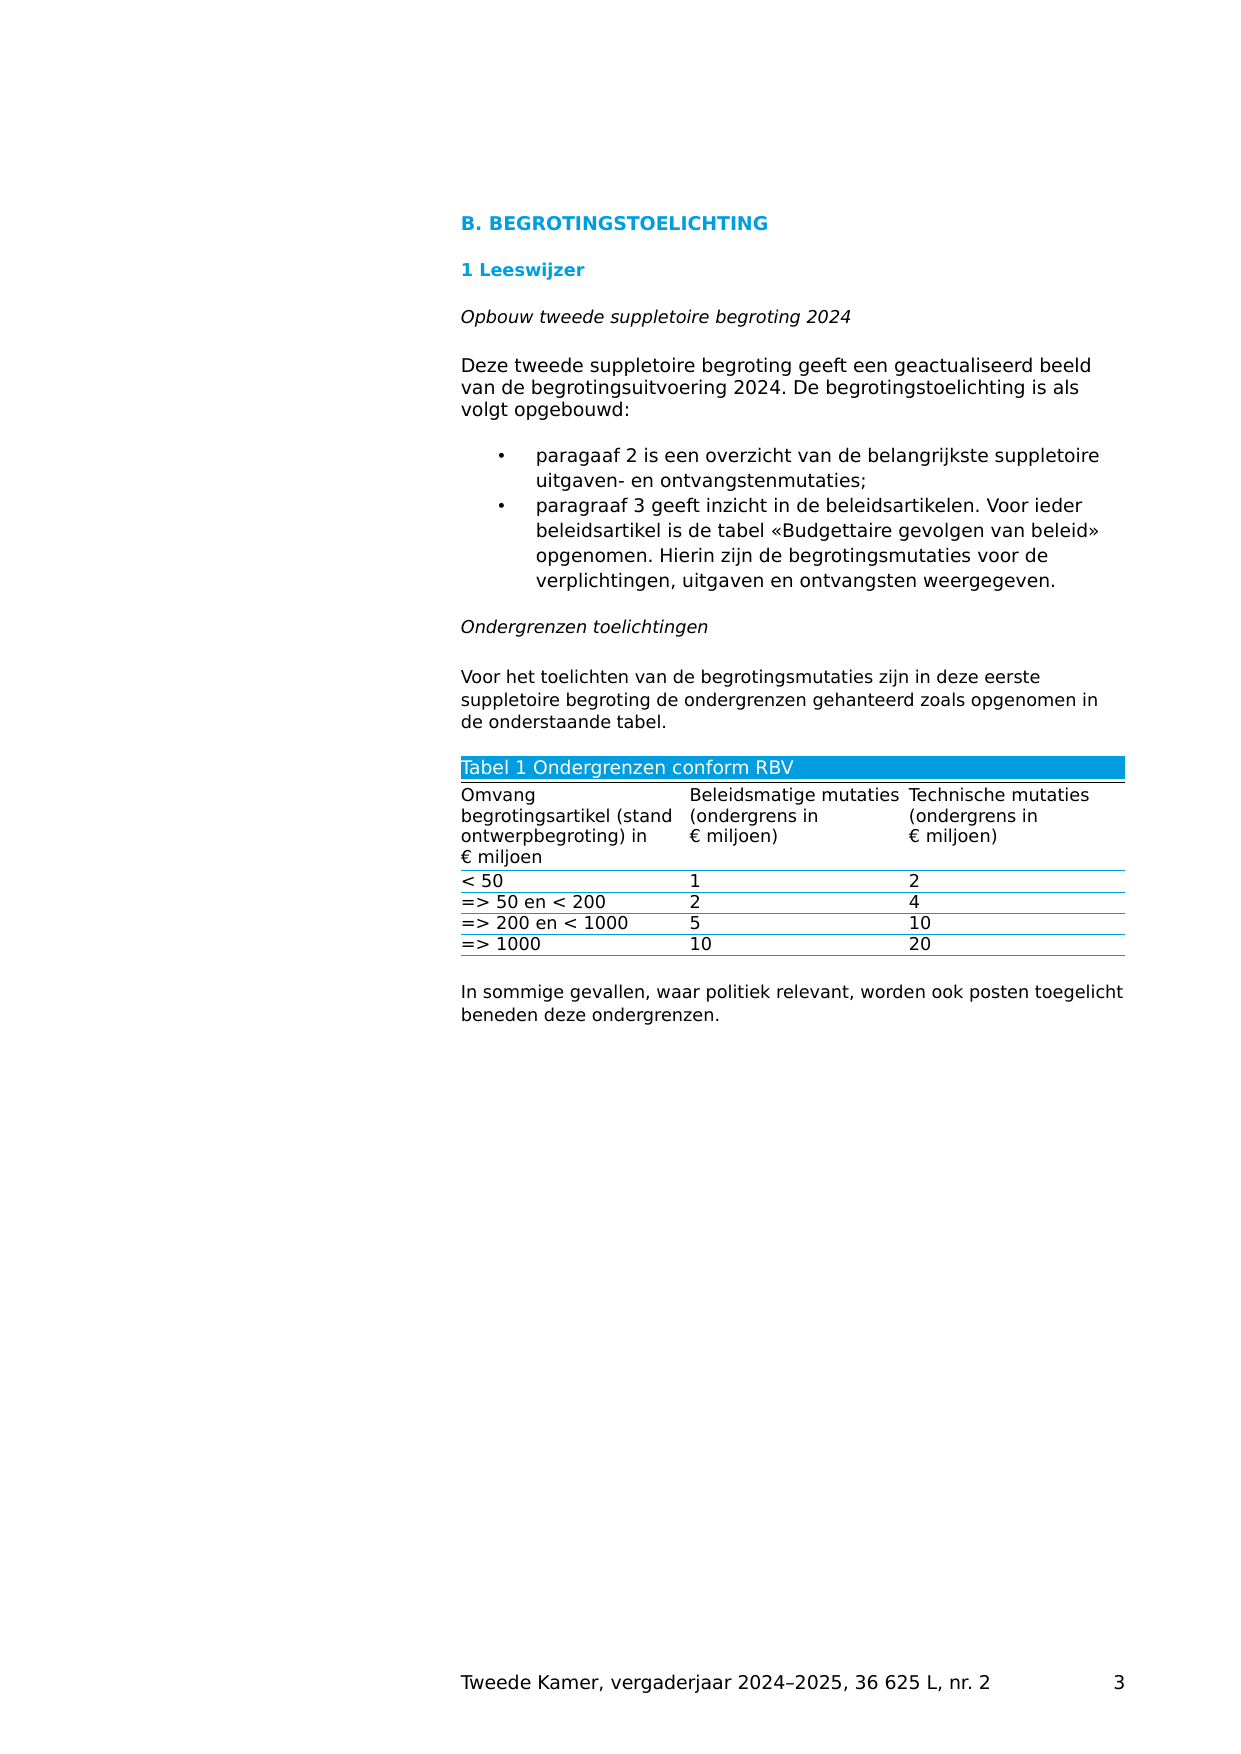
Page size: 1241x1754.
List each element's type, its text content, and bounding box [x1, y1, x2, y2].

text Deze tweede suppletoire begroting geeft een geactualiseerd beeld van de begrotingsuitvoering 2024. De begrotingstoelichting is als volgt opgebouwd: [461, 355, 1125, 443]
title B. BEGROTINGSTOELICHTING [461, 213, 1125, 235]
text Ondergrenzen toelichtingen [461, 615, 1125, 638]
table_cell 10 [906, 914, 1125, 934]
table_cell 10 [686, 935, 906, 955]
list paragraaf 3 geeft inzicht in de beleidsartikelen. Voor ieder beleidsartikel is de tabel «Budgettaire gevolgen van beleid» opgenomen. Hierin zijn de begrotingsmutaties voor de verplichtingen, uitgaven en ontvangsten weergegeven. [498, 493, 1125, 593]
table_cell Omvang begrotingsartikel (stand ontwerpbegroting) in € miljoen [461, 783, 686, 870]
table_cell => 50 en < 200 [461, 893, 686, 913]
table_cell Technische mutaties (ondergrens in € miljoen) [906, 783, 1125, 870]
table_cell 5 [686, 914, 906, 934]
title 1 Leeswijzer [461, 258, 1125, 281]
table_cell 2 [686, 893, 906, 913]
table_cell => 1000 [461, 935, 686, 955]
table_cell 2 [906, 871, 1125, 891]
table_cell 4 [906, 893, 1125, 913]
list paragaaf 2 is een overzicht van de belangrijkste suppletoire uitgaven- en ontvangstenmutaties; [498, 443, 1125, 493]
table_cell < 50 [461, 871, 686, 891]
text In sommige gevallen, waar politiek relevant, worden ook posten toegelicht beneden deze ondergrenzen. [461, 980, 1125, 1026]
table_cell 20 [906, 935, 1125, 955]
table_cell => 200 en < 1000 [461, 914, 686, 934]
text Opbouw tweede suppletoire begroting 2024 [461, 305, 1125, 328]
text Voor het toelichten van de begrotingsmutaties zijn in deze eerste suppletoire begroting de ondergrenzen gehanteerd zoals opgenomen in de onderstaande tabel. [461, 665, 1125, 733]
table_cell 1 [686, 871, 906, 891]
table_cell Beleidsmatige mutaties (ondergrens in € miljoen) [686, 783, 906, 870]
